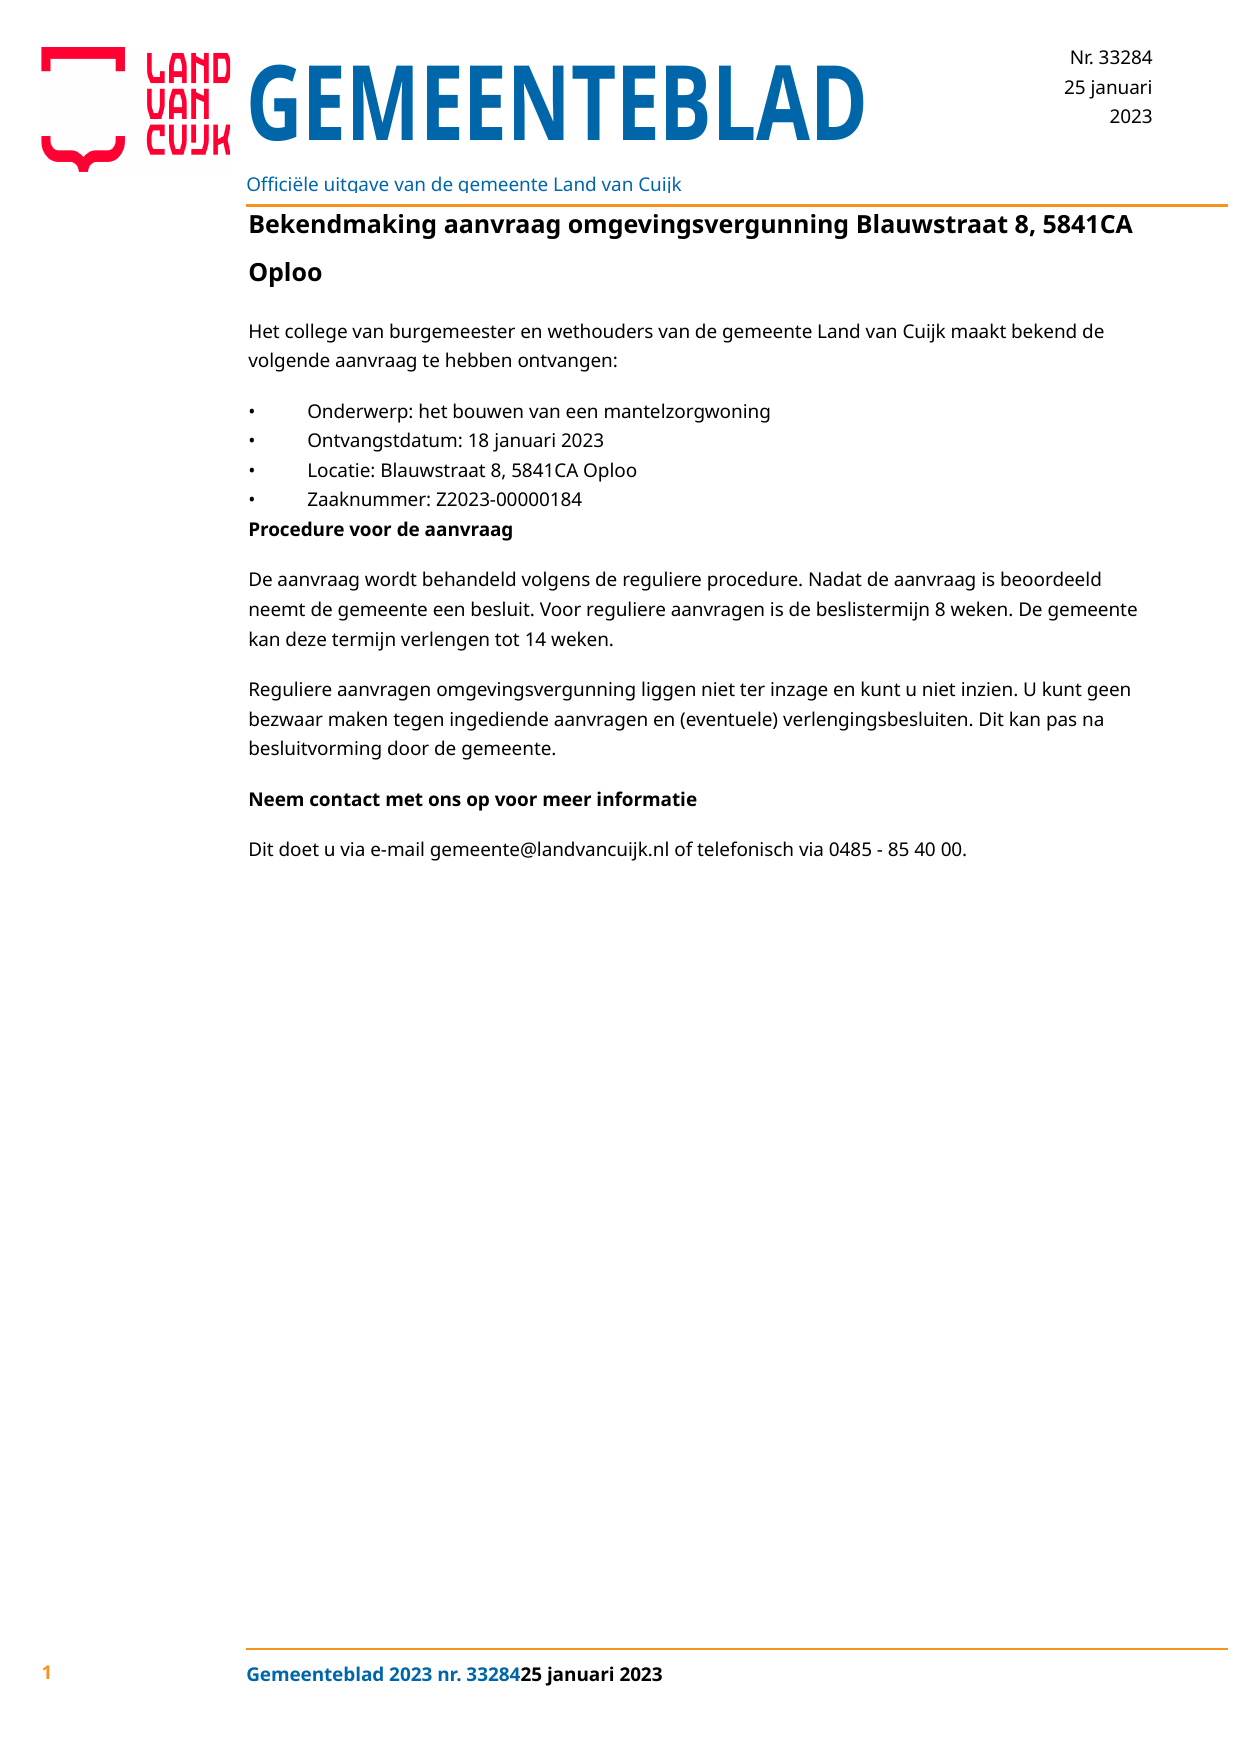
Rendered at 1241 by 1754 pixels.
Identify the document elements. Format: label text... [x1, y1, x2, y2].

picture [41, 47, 231, 172]
text Bekendmaking aanvraag omgevingsvergunning Blauwstraat 8, 5841CA Oploo [248, 207, 1152, 288]
text De aanvraag wordt behandeld volgens de reguliere procedure. Nadat de aanvraag is beoordeeld neemt de gemeente een besluit. Voor reguliere aanvragen is de beslistermijn 8 weken. De gemeente kan deze termijn verlengen tot 14 weken. [248, 567, 1152, 652]
list Onderwerp: het bouwen van een mantelzorgwoning [248, 398, 1152, 424]
list Zaaknummer: Z2023-00000184 [248, 487, 1152, 512]
text Het college van burgemeester en wethouders van de gemeente Land van Cuijk maakt bekend de volgende aanvraag te hebben ontvangen: [248, 318, 1152, 373]
text Neem contact met ons op voor meer informatie [248, 786, 1152, 812]
text Dit doet u via e-mail gemeente@landvancuijk.nl of telefonisch via 0485 - 85 40 00. [248, 836, 1152, 862]
list Locatie: Blauwstraat 8, 5841CA Oploo [248, 457, 1152, 483]
text Procedure voor de aanvraag [248, 516, 1152, 542]
text Reguliere aanvragen omgevingsvergunning liggen niet ter inzage en kunt u niet inzien. U kunt geen bezwaar maken tegen ingediende aanvragen en (eventuele) verlengingsbesluiten. Dit kan pas na besluitvorming door de gemeente. [248, 676, 1152, 761]
list Ontvangstdatum: 18 januari 2023 [248, 427, 1152, 453]
